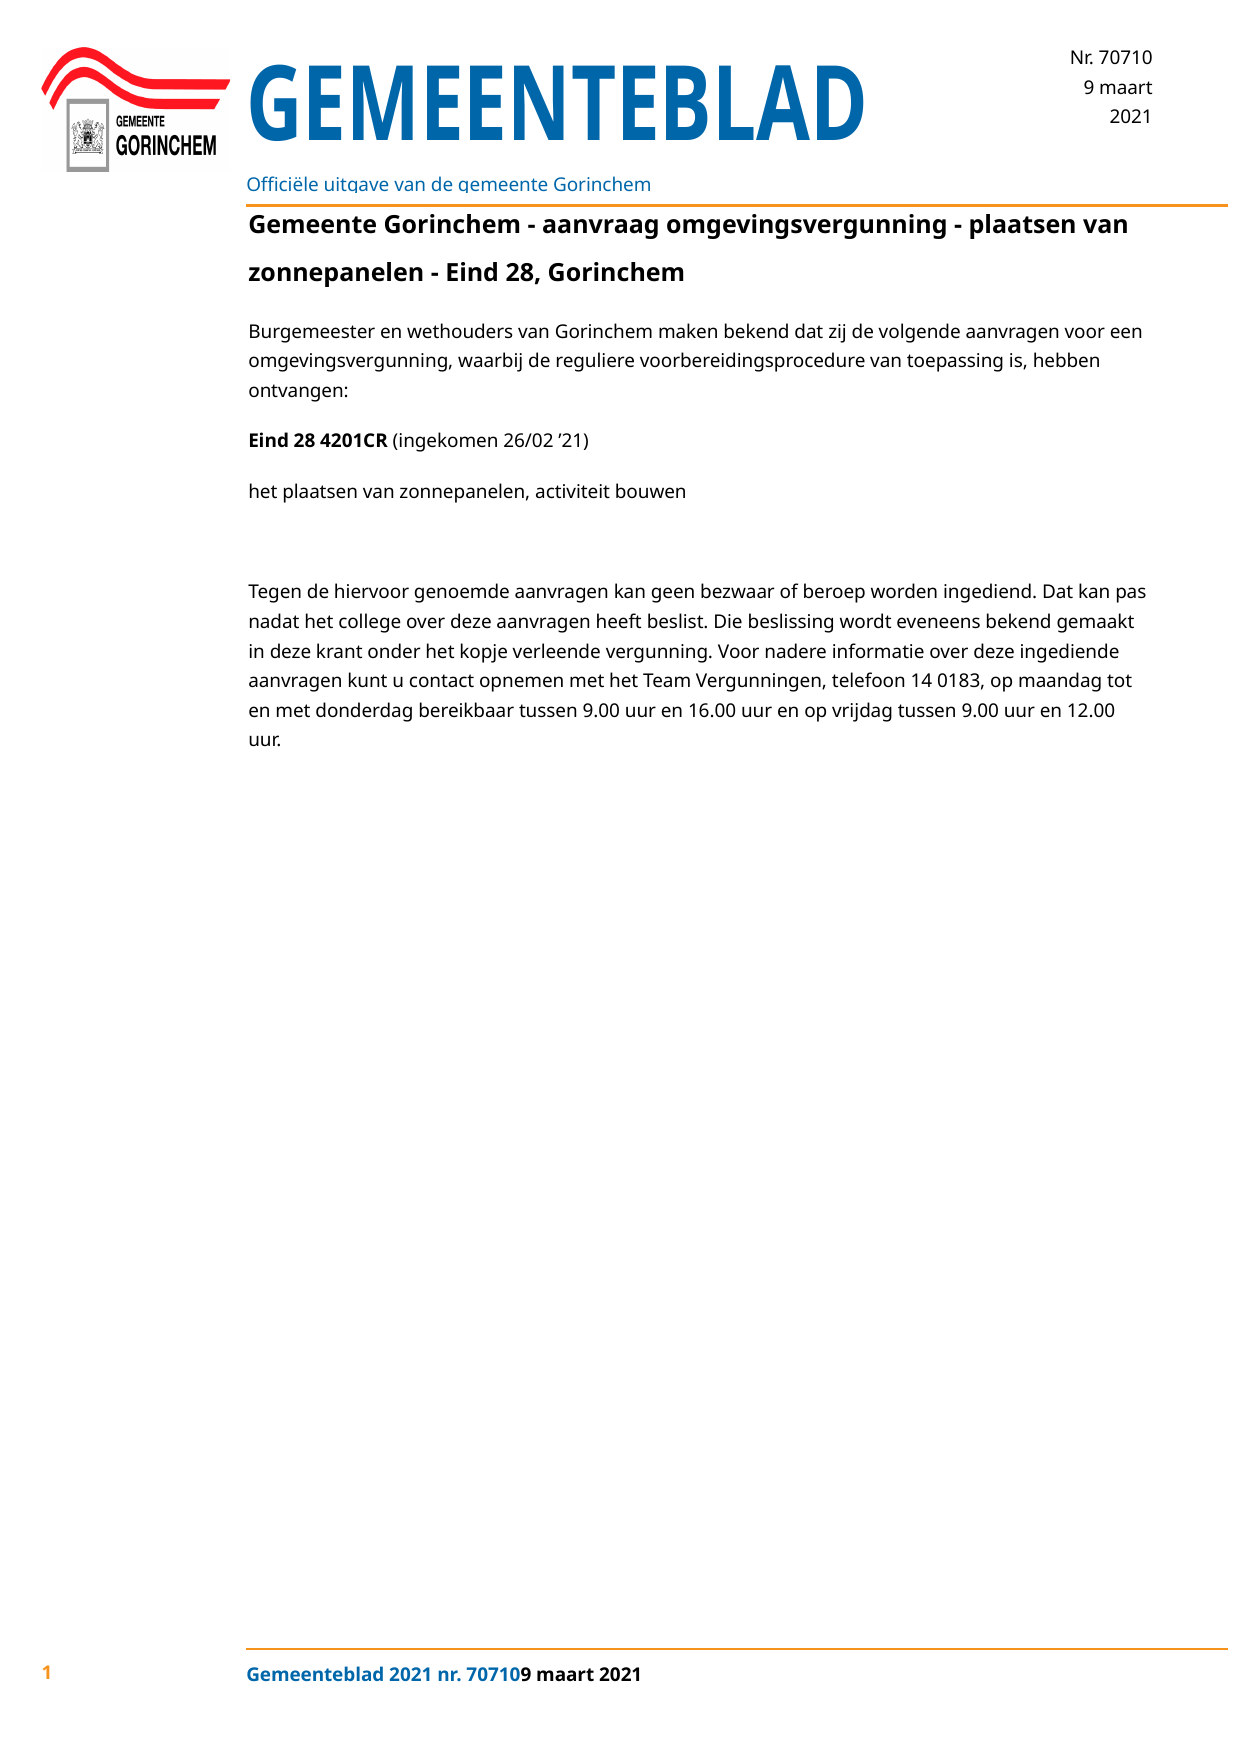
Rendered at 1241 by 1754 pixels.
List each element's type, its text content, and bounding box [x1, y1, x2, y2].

picture [41, 47, 231, 172]
text het plaatsen van zonnepanelen, activiteit bouwen [248, 478, 1152, 504]
text Eind 28 4201CR (ingekomen 26/02 ’21) [248, 427, 1152, 453]
text Tegen de hiervoor genoemde aanvragen kan geen bezwaar of beroep worden ingediend. Dat kan pas nadat het college over deze aanvragen heeft beslist. Die beslissing wordt eveneens bekend gemaakt in deze krant onder het kopje verleende vergunning. Voor nadere informatie over deze ingediende aanvragen kunt u contact opnemen met het Team Vergunningen, telefoon 14 0183, op maandag tot en met donderdag bereikbaar tussen 9.00 uur en 16.00 uur en op vrijdag tussen 9.00 uur en 12.00 uur. [248, 579, 1152, 752]
text Burgemeester en wethouders van Gorinchem maken bekend dat zij de volgende aanvragen voor een omgevingsvergunning, waarbij de reguliere voorbereidingsprocedure van toepassing is, hebben ontvangen: [248, 318, 1152, 403]
text Gemeente Gorinchem - aanvraag omgevingsvergunning - plaatsen van zonnepanelen - Eind 28, Gorinchem [248, 207, 1152, 288]
